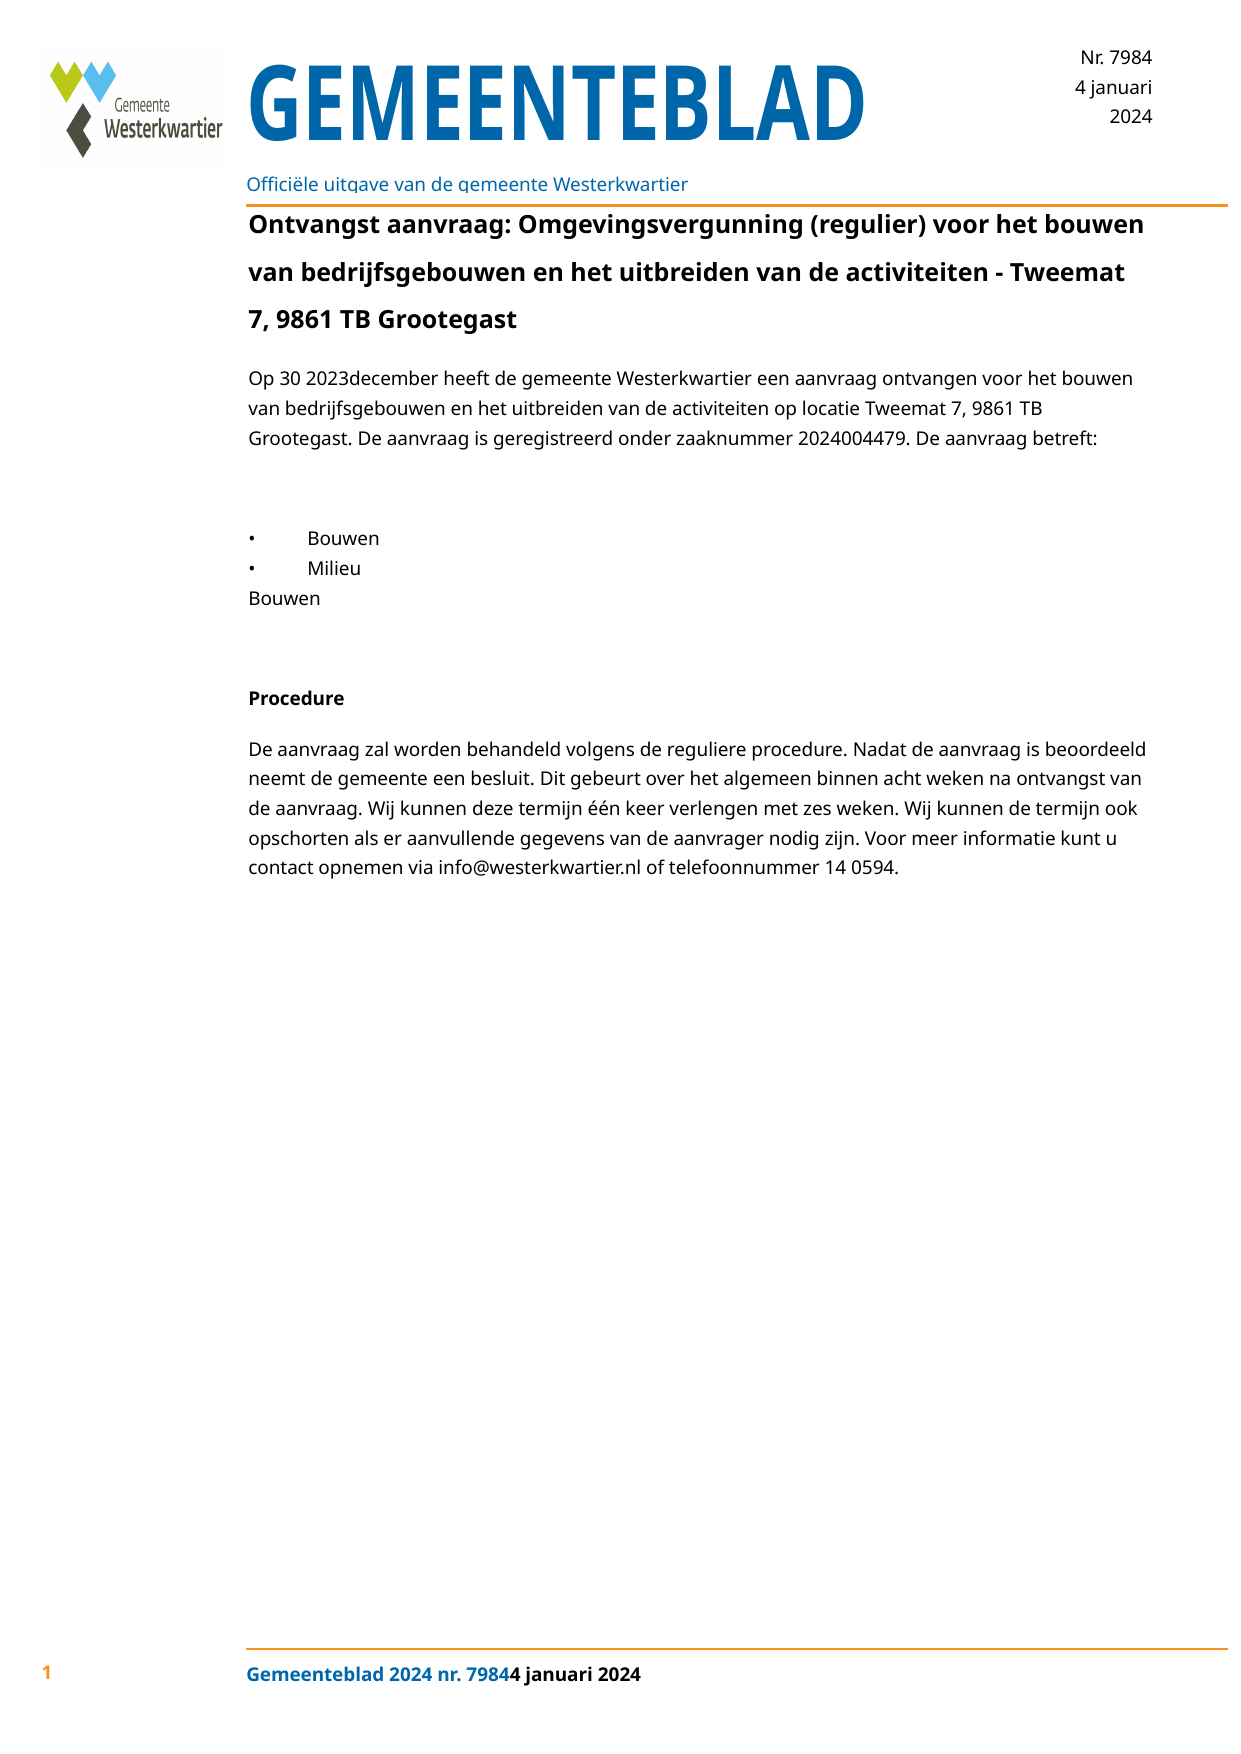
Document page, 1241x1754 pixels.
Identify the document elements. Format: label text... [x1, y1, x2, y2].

text Op 30 2023december heeft de gemeente Westerkwartier een aanvraag ontvangen voor het bouwen van bedrijfsgebouwen en het uitbreiden van de activiteiten op locatie Tweemat 7, 9861 TB Grootegast. De aanvraag is geregistreerd onder zaaknummer 2024004479. De aanvraag betreft: [248, 366, 1152, 450]
text Bouwen [248, 585, 1152, 610]
list Bouwen [248, 526, 1152, 551]
text Ontvangst aanvraag: Omgevingsvergunning (regulier) voor het bouwen van bedrijfsgebouwen en het uitbreiden van de activiteiten - Tweemat 7, 9861 TB Grootegast [248, 207, 1152, 336]
text Procedure [248, 686, 1152, 711]
text De aanvraag zal worden behandeld volgens de reguliere procedure. Nadat de aanvraag is beoordeeld neemt de gemeente een besluit. Dit gebeurt over het algemeen binnen acht weken na ontvangst van de aanvraag. Wij kunnen deze termijn één keer verlengen met zes weken. Wij kunnen de termijn ook opschorten als er aanvullende gegevens van de aanvrager nodig zijn. Voor meer informatie kunt u contact opnemen via info@westerkwartier.nl of telefoonnummer 14 0594. [248, 736, 1152, 880]
picture [41, 47, 231, 172]
list Milieu [248, 555, 1152, 581]
